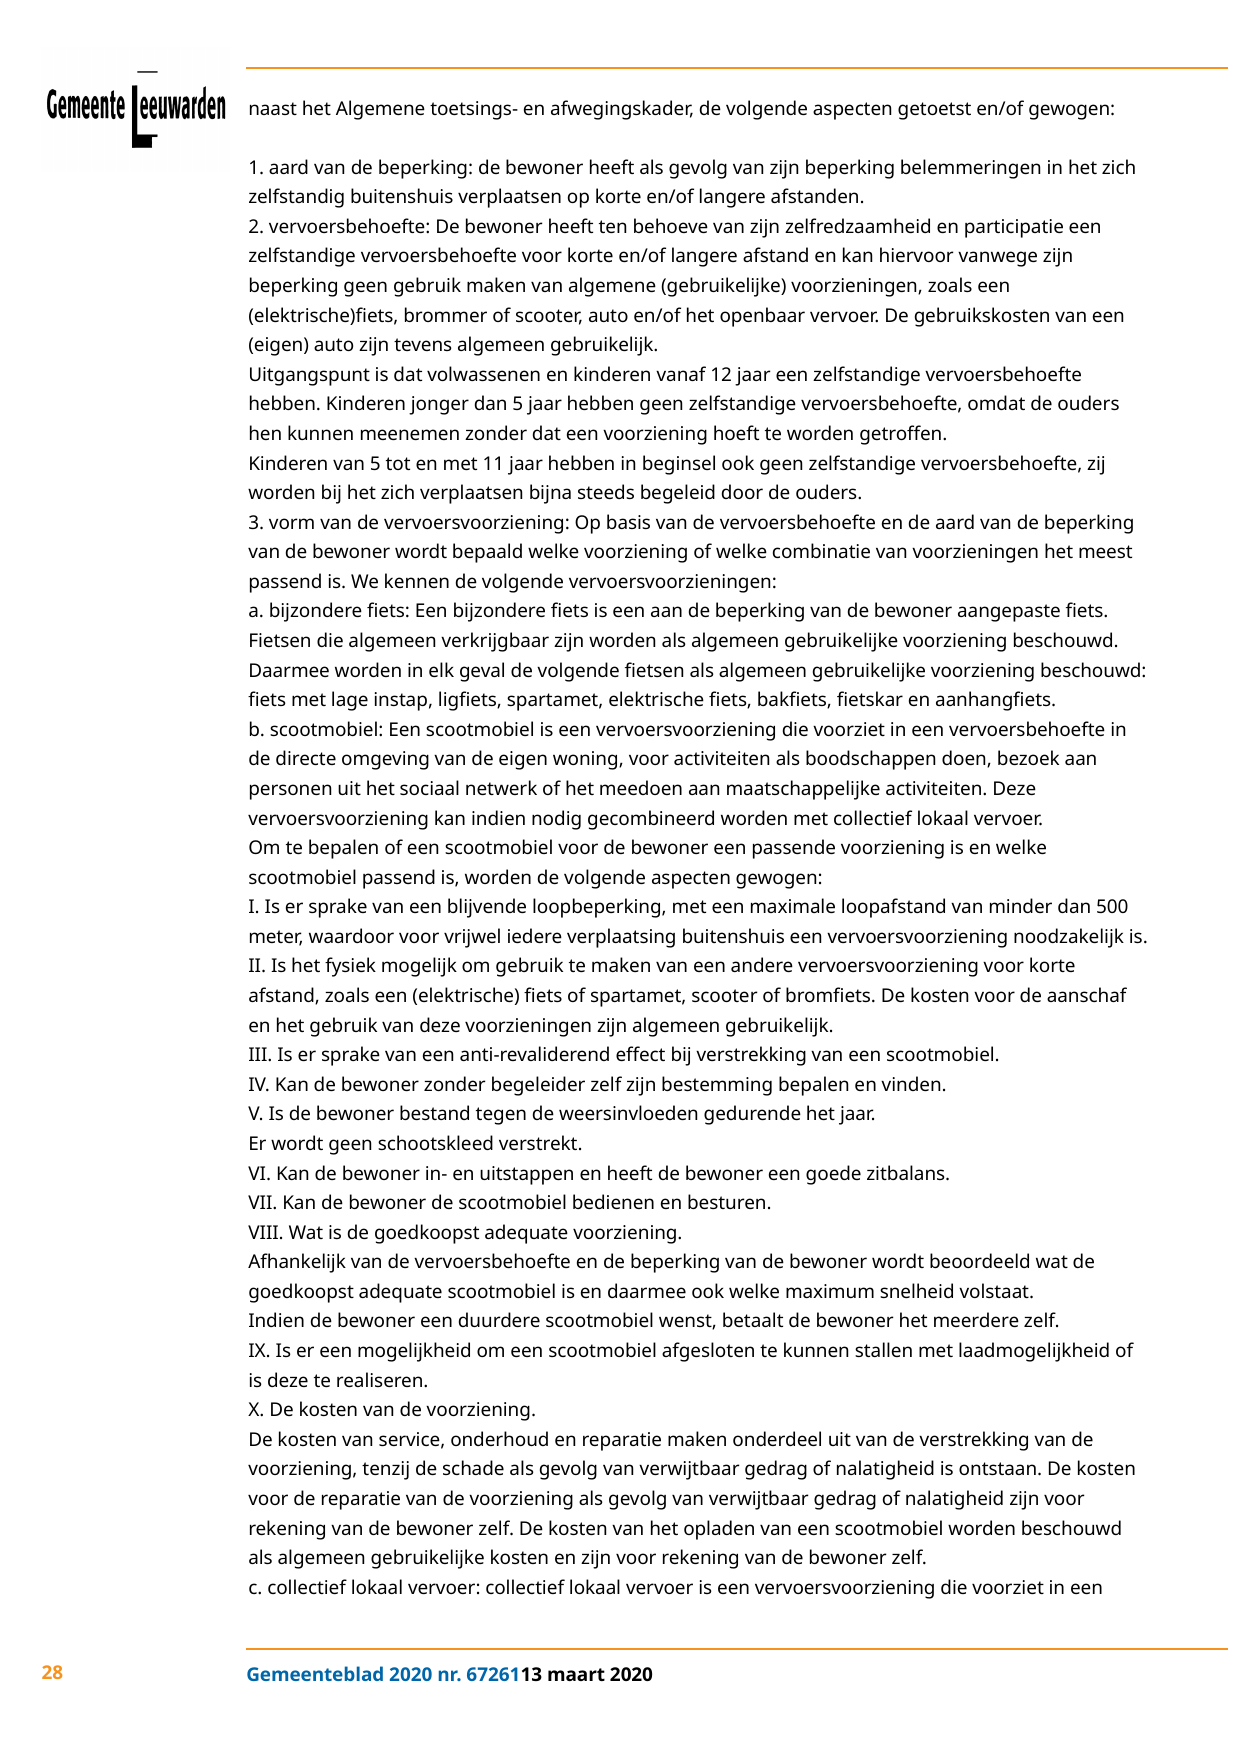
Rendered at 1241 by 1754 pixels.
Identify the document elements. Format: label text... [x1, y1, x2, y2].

text 2. vervoersbehoefte: De bewoner heeft ten behoeve van zijn zelfredzaamheid en participatie een zelfstandige vervoersbehoefte voor korte en/of langere afstand en kan hiervoor vanwege zijn beperking geen gebruik maken van algemene (gebruikelijke) voorzieningen, zoals een (elektrische)fiets, brommer of scooter, auto en/of het openbaar vervoer. De gebruikskosten van een (eigen) auto zijn tevens algemeen gebruikelijk. [248, 213, 1152, 357]
text VI. Kan de bewoner in- en uitstappen en heeft de bewoner een goede zitbalans. [248, 1160, 1152, 1186]
text I. Is er sprake van een blijvende loopbeperking, met een maximale loopafstand van minder dan 500 meter, waardoor voor vrijwel iedere verplaatsing buitenshuis een vervoersvoorziening noodzakelijk is. [248, 893, 1152, 949]
text 1. aard van de beperking: de bewoner heeft als gevolg van zijn beperking belemmeringen in het zich zelfstandig buitenshuis verplaatsen op korte en/of langere afstanden. [248, 154, 1152, 209]
text VII. Kan de bewoner de scootmobiel bedienen en besturen. [248, 1189, 1152, 1215]
text IX. Is er een mogelijkheid om een scootmobiel afgesloten te kunnen stallen met laadmogelijkheid of is deze te realiseren. [248, 1337, 1152, 1393]
text a. bijzondere fiets: Een bijzondere fiets is een aan de beperking van de bewoner aangepaste fiets. Fietsen die algemeen verkrijgbaar zijn worden als algemeen gebruikelijke voorziening beschouwd. Daarmee worden in elk geval de volgende fietsen als algemeen gebruikelijke voorziening beschouwd: fiets met lage instap, ligfiets, spartamet, elektrische fiets, bakfiets, fietskar en aanhangfiets. [248, 598, 1152, 712]
text De kosten van service, onderhoud en reparatie maken onderdeel uit van de verstrekking van de voorziening, tenzij de schade als gevolg van verwijtbaar gedrag of nalatigheid is ontstaan. De kosten voor de reparatie van de voorziening als gevolg van verwijtbaar gedrag of nalatigheid zijn voor rekening van de bewoner zelf. De kosten van het opladen van een scootmobiel worden beschouwd als algemeen gebruikelijke kosten en zijn voor rekening van de bewoner zelf. [248, 1426, 1152, 1570]
text naast het Algemene toetsings- en afwegingskader, de volgende aspecten getoetst en/of gewogen: [248, 95, 1152, 121]
text Uitgangspunt is dat volwassenen en kinderen vanaf 12 jaar een zelfstandige vervoersbehoefte hebben. Kinderen jonger dan 5 jaar hebben geen zelfstandige vervoersbehoefte, omdat de ouders hen kunnen meenemen zonder dat een voorziening hoeft te worden getroffen. [248, 361, 1152, 446]
text IV. Kan de bewoner zonder begeleider zelf zijn bestemming bepalen en vinden. [248, 1071, 1152, 1097]
text b. scootmobiel: Een scootmobiel is een vervoersvoorziening die voorziet in een vervoersbehoefte in de directe omgeving van de eigen woning, voor activiteiten als boodschappen doen, bezoek aan personen uit het sociaal netwerk of het meedoen aan maatschappelijke activiteiten. Deze vervoersvoorziening kan indien nodig gecombineerd worden met collectief lokaal vervoer. [248, 716, 1152, 831]
text 3. vorm van de vervoersvoorziening: Op basis van de vervoersbehoefte en de aard van de beperking van de bewoner wordt bepaald welke voorziening of welke combinatie van voorzieningen het meest passend is. We kennen de volgende vervoersvoorzieningen: [248, 509, 1152, 594]
text X. De kosten van de voorziening. [248, 1396, 1152, 1422]
text III. Is er sprake van een anti-revaliderend effect bij verstrekking van een scootmobiel. [248, 1041, 1152, 1067]
text VIII. Wat is de goedkoopst adequate voorziening. [248, 1219, 1152, 1245]
text V. Is de bewoner bestand tegen de weersinvloeden gedurende het jaar. [248, 1101, 1152, 1126]
text Kinderen van 5 tot en met 11 jaar hebben in beginsel ook geen zelfstandige vervoersbehoefte, zij worden bij het zich verplaatsen bijna steeds begeleid door de ouders. [248, 450, 1152, 505]
text c. collectief lokaal vervoer: collectief lokaal vervoer is een vervoersvoorziening die voorziet in een [248, 1574, 1152, 1600]
text Er wordt geen schootskleed verstrekt. [248, 1130, 1152, 1156]
picture [41, 47, 231, 172]
text Indien de bewoner een duurdere scootmobiel wenst, betaalt de bewoner het meerdere zelf. [248, 1308, 1152, 1333]
text Om te bepalen of een scootmobiel voor de bewoner een passende voorziening is en welke scootmobiel passend is, worden de volgende aspecten gewogen: [248, 834, 1152, 890]
text II. Is het fysiek mogelijk om gebruik te maken van een andere vervoersvoorziening voor korte afstand, zoals een (elektrische) fiets of spartamet, scooter of bromfiets. De kosten voor de aanschaf en het gebruik van deze voorzieningen zijn algemeen gebruikelijk. [248, 953, 1152, 1038]
text Afhankelijk van de vervoersbehoefte en de beperking van de bewoner wordt beoordeeld wat de goedkoopst adequate scootmobiel is en daarmee ook welke maximum snelheid volstaat. [248, 1248, 1152, 1304]
